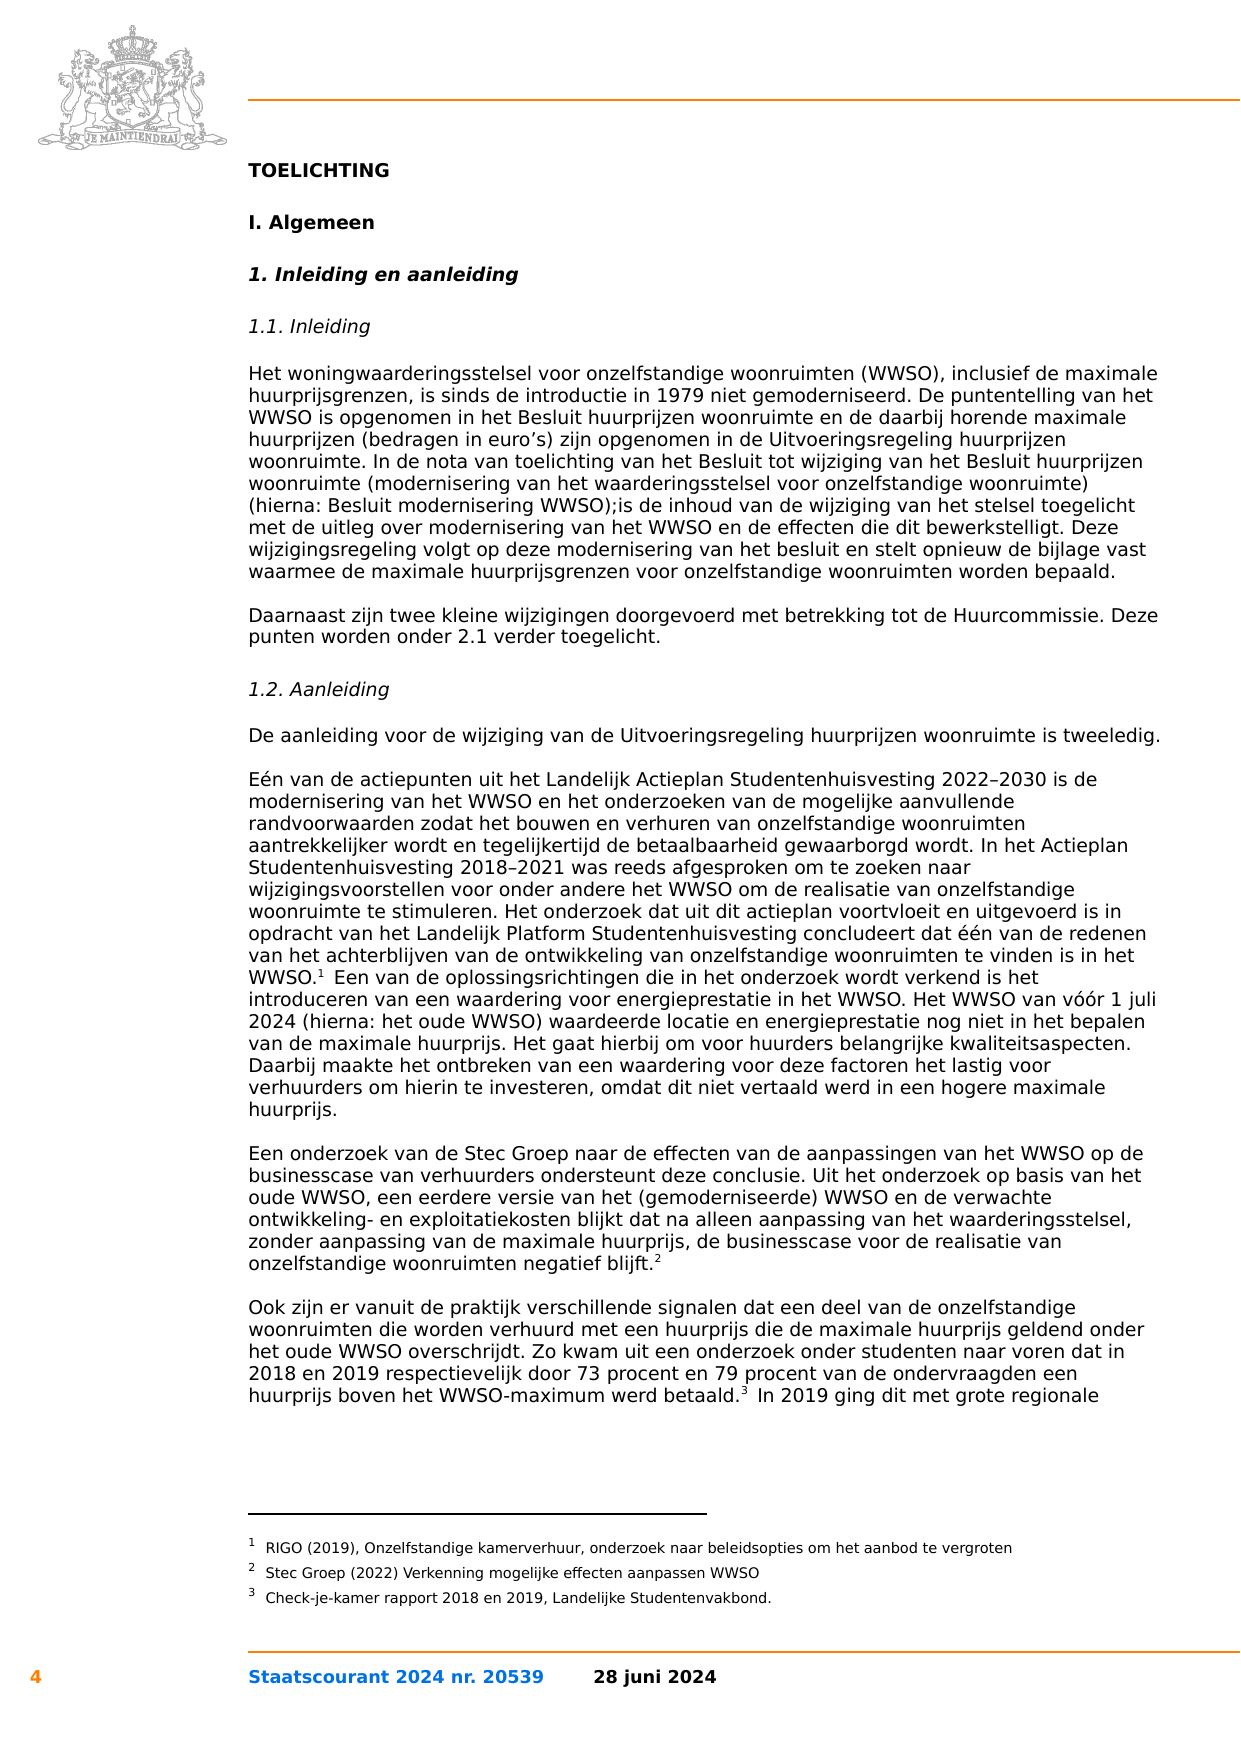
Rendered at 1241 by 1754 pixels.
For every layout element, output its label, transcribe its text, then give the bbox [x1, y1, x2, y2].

text De aanleiding voor de wijziging van de Uitvoeringsregeling huurprijzen woonruimte is tweeledig. [248, 725, 1163, 747]
subtitle 1.1. Inleiding [248, 316, 1163, 338]
text Een onderzoek van de Stec Groep naar de effecten van de aanpassingen van het WWSO op de businesscase van verhuurders ondersteunt deze conclusie. Uit het onderzoek op basis van het oude WWSO, een eerdere versie van het (gemoderniseerde) WWSO en de verwachte ontwikkeling- en exploitatiekosten blijkt dat na alleen aanpassing van het waarderingsstelsel, zonder aanpassing van de maximale huurprijs, de businesscase voor de realisatie van onzelfstandige woonruimten negatief blijft. [248, 1143, 1163, 1275]
text Stec Groep (2022) Verkenning mogelijke effecten aanpassen WWSO [248, 1561, 1163, 1583]
text Eén van de actiepunten uit het Landelijk Actieplan Studentenhuisvesting 2022–2030 is de modernisering van het WWSO en het onderzoeken van de mogelijke aanvullende randvoorwaarden zodat het bouwen en verhuren van onzelfstandige woonruimten aantrekkelijker wordt en tegelijkertijd de betaalbaarheid gewaarborgd wordt. In het Actieplan Studentenhuisvesting 2018–2021 was reeds afgesproken om te zoeken naar wijzigingsvoorstellen voor onder andere het WWSO om de realisatie van onzelfstandige woonruimte te stimuleren. Het onderzoek dat uit dit actieplan voortvloeit en uitgevoerd is in opdracht van het Landelijk Platform Studentenhuisvesting concludeert dat één van de redenen van het achterblijven van de ontwikkeling van onzelfstandige woonruimten te vinden is in het WWSO. Een van de oplossingsrichtingen die in het onderzoek wordt verkend is het introduceren van een waardering voor energieprestatie in het WWSO. Het WWSO van vóór 1 juli 2024 (hierna: het oude WWSO) waardeerde locatie en energieprestatie nog niet in het bepalen van de maximale huurprijs. Het gaat hierbij om voor huurders belangrijke kwaliteitsaspecten. Daarbij maakte het ontbreken van een waardering voor deze factoren het lastig voor verhuurders om hierin te investeren, omdat dit niet vertaald werd in een hogere maximale huurprijs. [248, 769, 1163, 1121]
subtitle TOELICHTING [248, 160, 1163, 182]
picture [38, 25, 227, 150]
subtitle 1. Inleiding en aanleiding [248, 264, 1163, 286]
text Ook zijn er vanuit de praktijk verschillende signalen dat een deel van de onzelfstandige woonruimten die worden verhuurd met een huurprijs die de maximale huurprijs geldend onder het oude WWSO overschrijdt. Zo kwam uit een onderzoek onder studenten naar voren dat in 2018 en 2019 respectievelijk door 73 procent en 79 procent van de ondervraagden een huurprijs boven het WWSO-maximum werd betaald. In 2019 ging dit met grote regionale [248, 1297, 1163, 1406]
text RIGO (2019), Onzelfstandige kamerverhuur, onderzoek naar beleidsopties om het aanbod te vergroten [248, 1536, 1163, 1558]
subtitle I. Algemeen [248, 212, 1163, 234]
text Check-je-kamer rapport 2018 en 2019, Landelijke Studentenvakbond. [248, 1586, 1163, 1608]
text Daarnaast zijn twee kleine wijzigingen doorgevoerd met betrekking tot de Huurcommissie. Deze punten worden onder 2.1 verder toegelicht. [248, 604, 1163, 648]
text Het woningwaarderingsstelsel voor onzelfstandige woonruimten (WWSO), inclusief de maximale huurprijsgrenzen, is sinds de introductie in 1979 niet gemoderniseerd. De puntentelling van het WWSO is opgenomen in het Besluit huurprijzen woonruimte en de daarbij horende maximale huurprijzen (bedragen in euro’s) zijn opgenomen in de Uitvoeringsregeling huurprijzen woonruimte. In de nota van toelichting van het Besluit tot wijziging van het Besluit huurprijzen woonruimte (modernisering van het waarderingsstelsel voor onzelfstandige woonruimte) (hierna: Besluit modernisering WWSO);is de inhoud van de wijziging van het stelsel toegelicht met de uitleg over modernisering van het WWSO en de effecten die dit bewerkstelligt. Deze wijzigingsregeling volgt op deze modernisering van het besluit en stelt opnieuw de bijlage vast waarmee de maximale huurprijsgrenzen voor onzelfstandige woonruimten worden bepaald. [248, 363, 1163, 583]
subtitle 1.2. Aanleiding [248, 678, 1163, 700]
